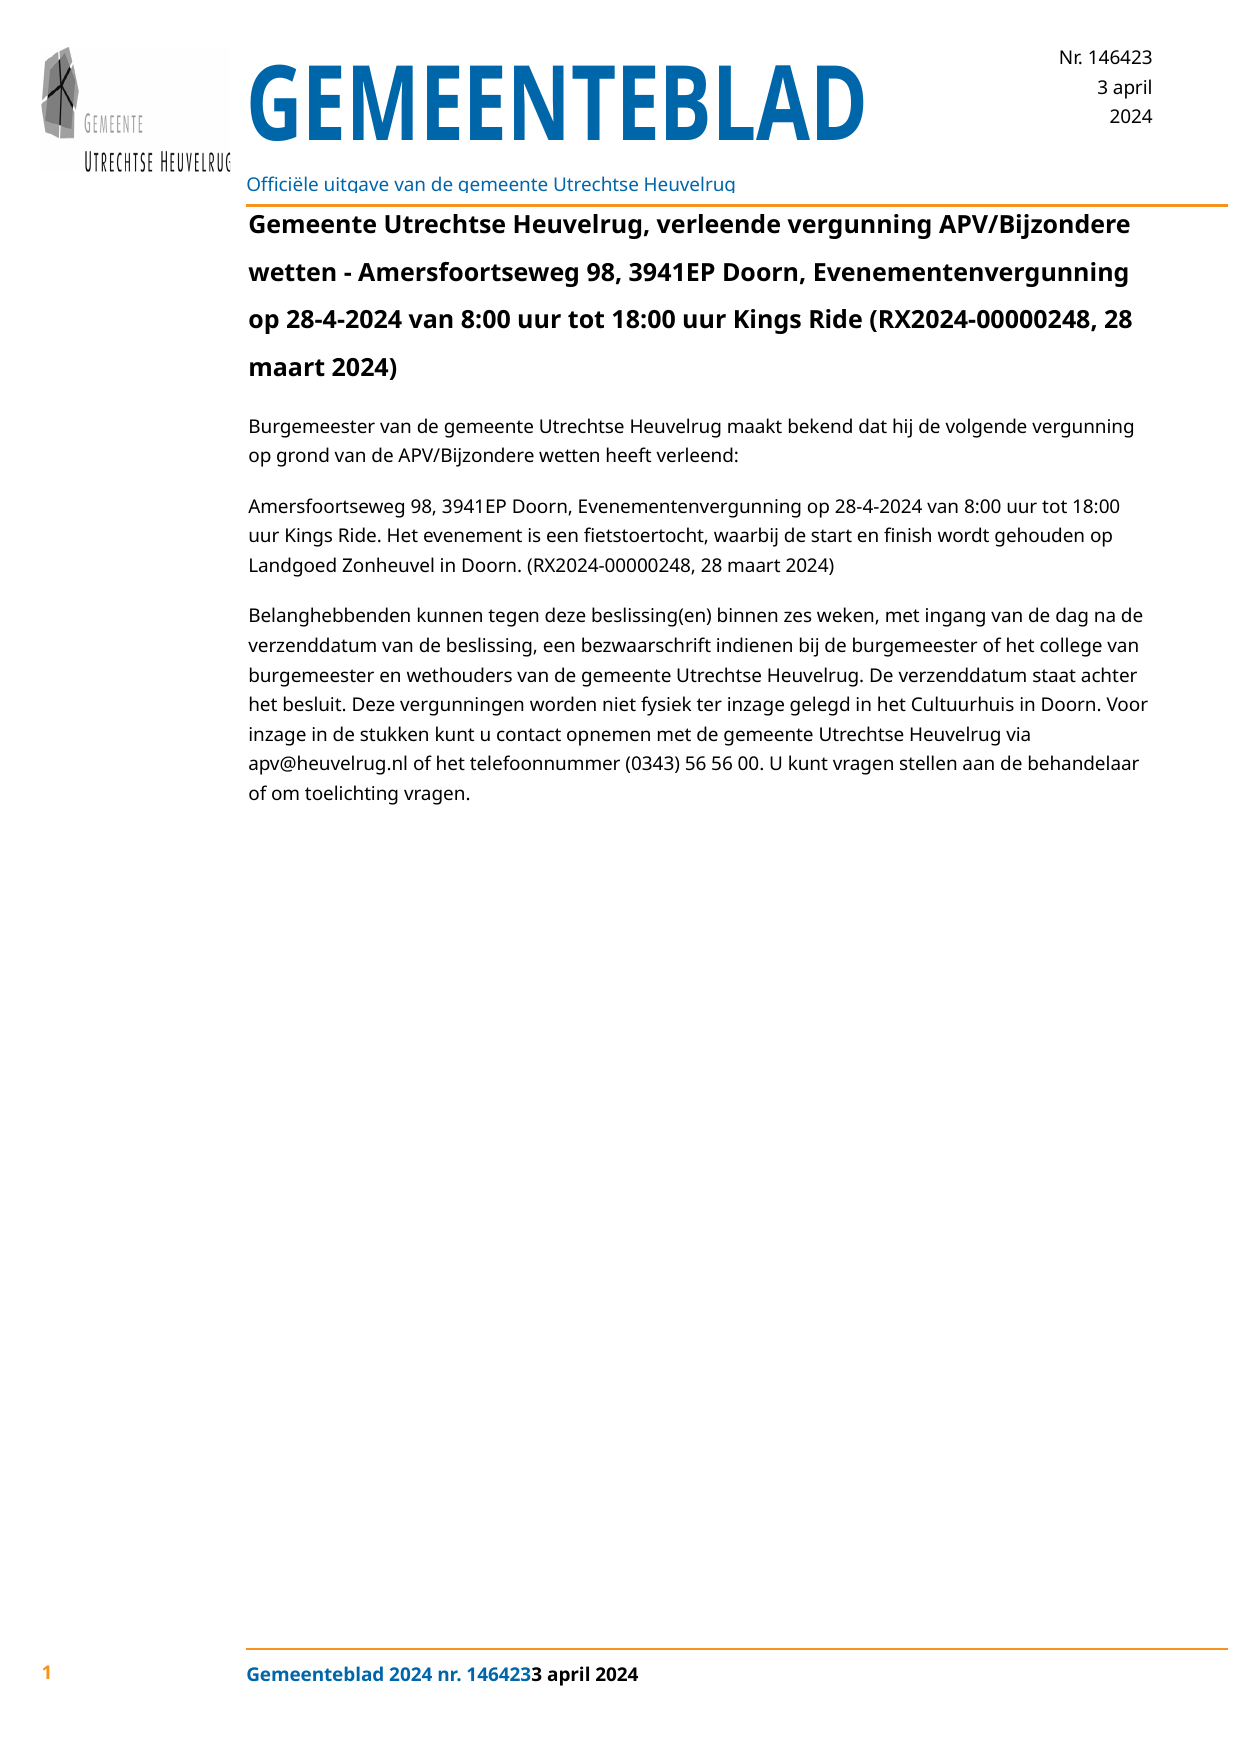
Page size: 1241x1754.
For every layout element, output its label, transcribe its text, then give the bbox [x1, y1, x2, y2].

text Amersfoortseweg 98, 3941EP Doorn, Evenementenvergunning op 28-4-2024 van 8:00 uur tot 18:00 uur Kings Ride. Het evenement is een fietstoertocht, waarbij de start en finish wordt gehouden op Landgoed Zonheuvel in Doorn. (RX2024-00000248, 28 maart 2024) [248, 493, 1152, 578]
text Belanghebbenden kunnen tegen deze beslissing(en) binnen zes weken, met ingang van de dag na de verzenddatum van de beslissing, een bezwaarschrift indienen bij de burgemeester of het college van burgemeester en wethouders van de gemeente Utrechtse Heuvelrug. De verzenddatum staat achter het besluit. Deze vergunningen worden niet fysiek ter inzage gelegd in het Cultuurhuis in Doorn. Voor inzage in de stukken kunt u contact opnemen met de gemeente Utrechtse Heuvelrug via apv@heuvelrug.nl of het telefoonnummer (0343) 56 56 00. U kunt vragen stellen aan de behandelaar of om toelichting vragen. [248, 603, 1152, 806]
picture [41, 47, 231, 172]
text Burgemeester van de gemeente Utrechtse Heuvelrug maakt bekend dat hij de volgende vergunning op grond van de APV/Bijzondere wetten heeft verleend: [248, 413, 1152, 468]
text Gemeente Utrechtse Heuvelrug, verleende vergunning APV/Bijzondere wetten - Amersfoortseweg 98, 3941EP Doorn, Evenementenvergunning op 28-4-2024 van 8:00 uur tot 18:00 uur Kings Ride (RX2024-00000248, 28 maart 2024) [248, 207, 1152, 384]
